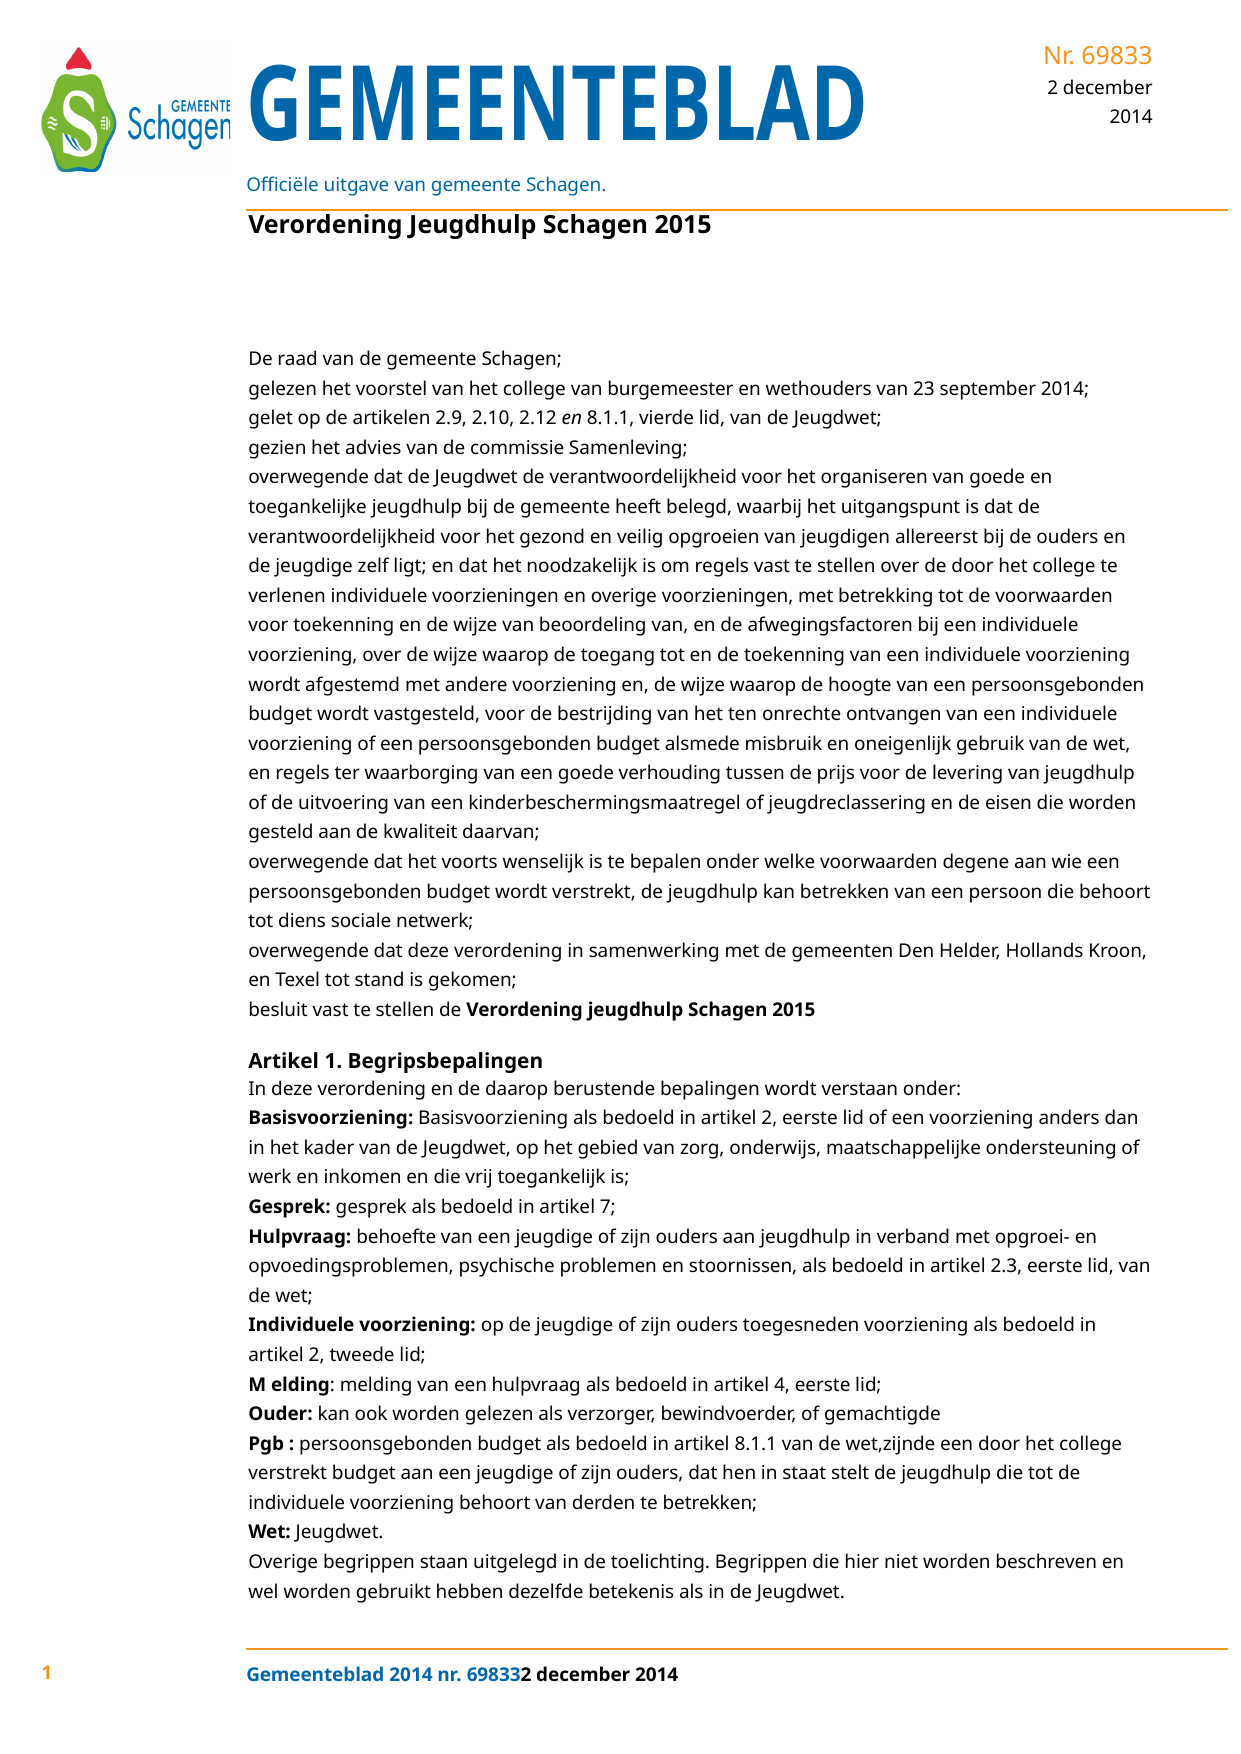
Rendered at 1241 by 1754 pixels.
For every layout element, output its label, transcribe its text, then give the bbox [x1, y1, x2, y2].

picture [41, 47, 231, 172]
text Hulpvraag: behoefte van een jeugdige of zijn ouders aan jeugdhulp in verband met opgroei- en opvoedingsproblemen, psychische problemen en stoornissen, als bedoeld in artikel 2.3, eerste lid, van de wet; [248, 1223, 1152, 1308]
text Artikel 1. Begripsbepalingen [248, 1047, 1152, 1075]
text Pgb : persoonsgebonden budget als bedoeld in artikel 8.1.1 van de wet,zijnde een door het college verstrekt budget aan een jeugdige of zijn ouders, dat hen in staat stelt de jeugdhulp die tot de individuele voorziening behoort van derden te betrekken; [248, 1430, 1152, 1515]
text In deze verordening en de daarop berustende bepalingen wordt verstaan onder: [248, 1075, 1152, 1101]
text Basisvoorziening: Basisvoorziening als bedoeld in artikel 2, eerste lid of een voorziening anders dan in het kader van de Jeugdwet, op het gebied van zorg, onderwijs, maatschappelijke ondersteuning of werk en inkomen en die vrij toegankelijk is; [248, 1104, 1152, 1189]
text overwegende dat deze verordening in samenwerking met de gemeenten Den Helder, Hollands Kroon, en Texel tot stand is gekomen; [248, 937, 1152, 992]
text Verordening Jeugdhulp Schagen 2015 [248, 211, 1152, 241]
text Ouder: kan ook worden gelezen als verzorger, bewindvoerder, of gemachtigde [248, 1400, 1152, 1426]
text gezien het advies van de commissie Samenleving; [248, 434, 1152, 460]
text gelezen het voorstel van het college van burgemeester en wethouders van 23 september 2014; [248, 375, 1152, 401]
text overwegende dat de Jeugdwet de verantwoordelijkheid voor het organiseren van goede en toegankelijke jeugdhulp bij de gemeente heeft belegd, waarbij het uitgangspunt is dat de verantwoordelijkheid voor het gezond en veilig opgroeien van jeugdigen allereerst bij de ouders en de jeugdige zelf ligt; en dat het noodzakelijk is om regels vast te stellen over de door het college te verlenen individuele voorzieningen en overige voorzieningen, met betrekking tot de voorwaarden voor toekenning en de wijze van beoordeling van, en de afwegingsfactoren bij een individuele voorziening, over de wijze waarop de toegang tot en de toekenning van een individuele voorziening wordt afgestemd met andere voorziening en, de wijze waarop de hoogte van een persoonsgebonden budget wordt vastgesteld, voor de bestrijding van het ten onrechte ontvangen van een individuele voorziening of een persoonsgebonden budget alsmede misbruik en oneigenlijk gebruik van de wet, en regels ter waarborging van een goede verhouding tussen de prijs voor de levering van jeugdhulp of de uitvoering van een kinderbeschermingsmaatregel of jeugdreclassering en de eisen die worden gesteld aan de kwaliteit daarvan; [248, 464, 1152, 844]
text besluit vast te stellen de Verordening jeugdhulp Schagen 2015 [248, 996, 1152, 1022]
text De raad van de gemeente Schagen; [248, 345, 1152, 371]
text gelet op de artikelen 2.9, 2.10, 2.12 en 8.1.1, vierde lid, van de Jeugdwet; [248, 404, 1152, 430]
text Overige begrippen staan uitgelegd in de toelichting. Begrippen die hier niet worden beschreven en wel worden gebruikt hebben dezelfde betekenis als in de Jeugdwet. [248, 1548, 1152, 1604]
text Gesprek: gesprek als bedoeld in artikel 7; [248, 1193, 1152, 1219]
text Individuele voorziening: op de jeugdige of zijn ouders toegesneden voorziening als bedoeld in artikel 2, tweede lid; [248, 1312, 1152, 1367]
text overwegende dat het voorts wenselijk is te bepalen onder welke voorwaarden degene aan wie een persoonsgebonden budget wordt verstrekt, de jeugdhulp kan betrekken van een persoon die behoort tot diens sociale netwerk; [248, 848, 1152, 933]
text M elding: melding van een hulpvraag als bedoeld in artikel 4, eerste lid; [248, 1371, 1152, 1397]
text Wet: Jeugdwet. [248, 1519, 1152, 1544]
